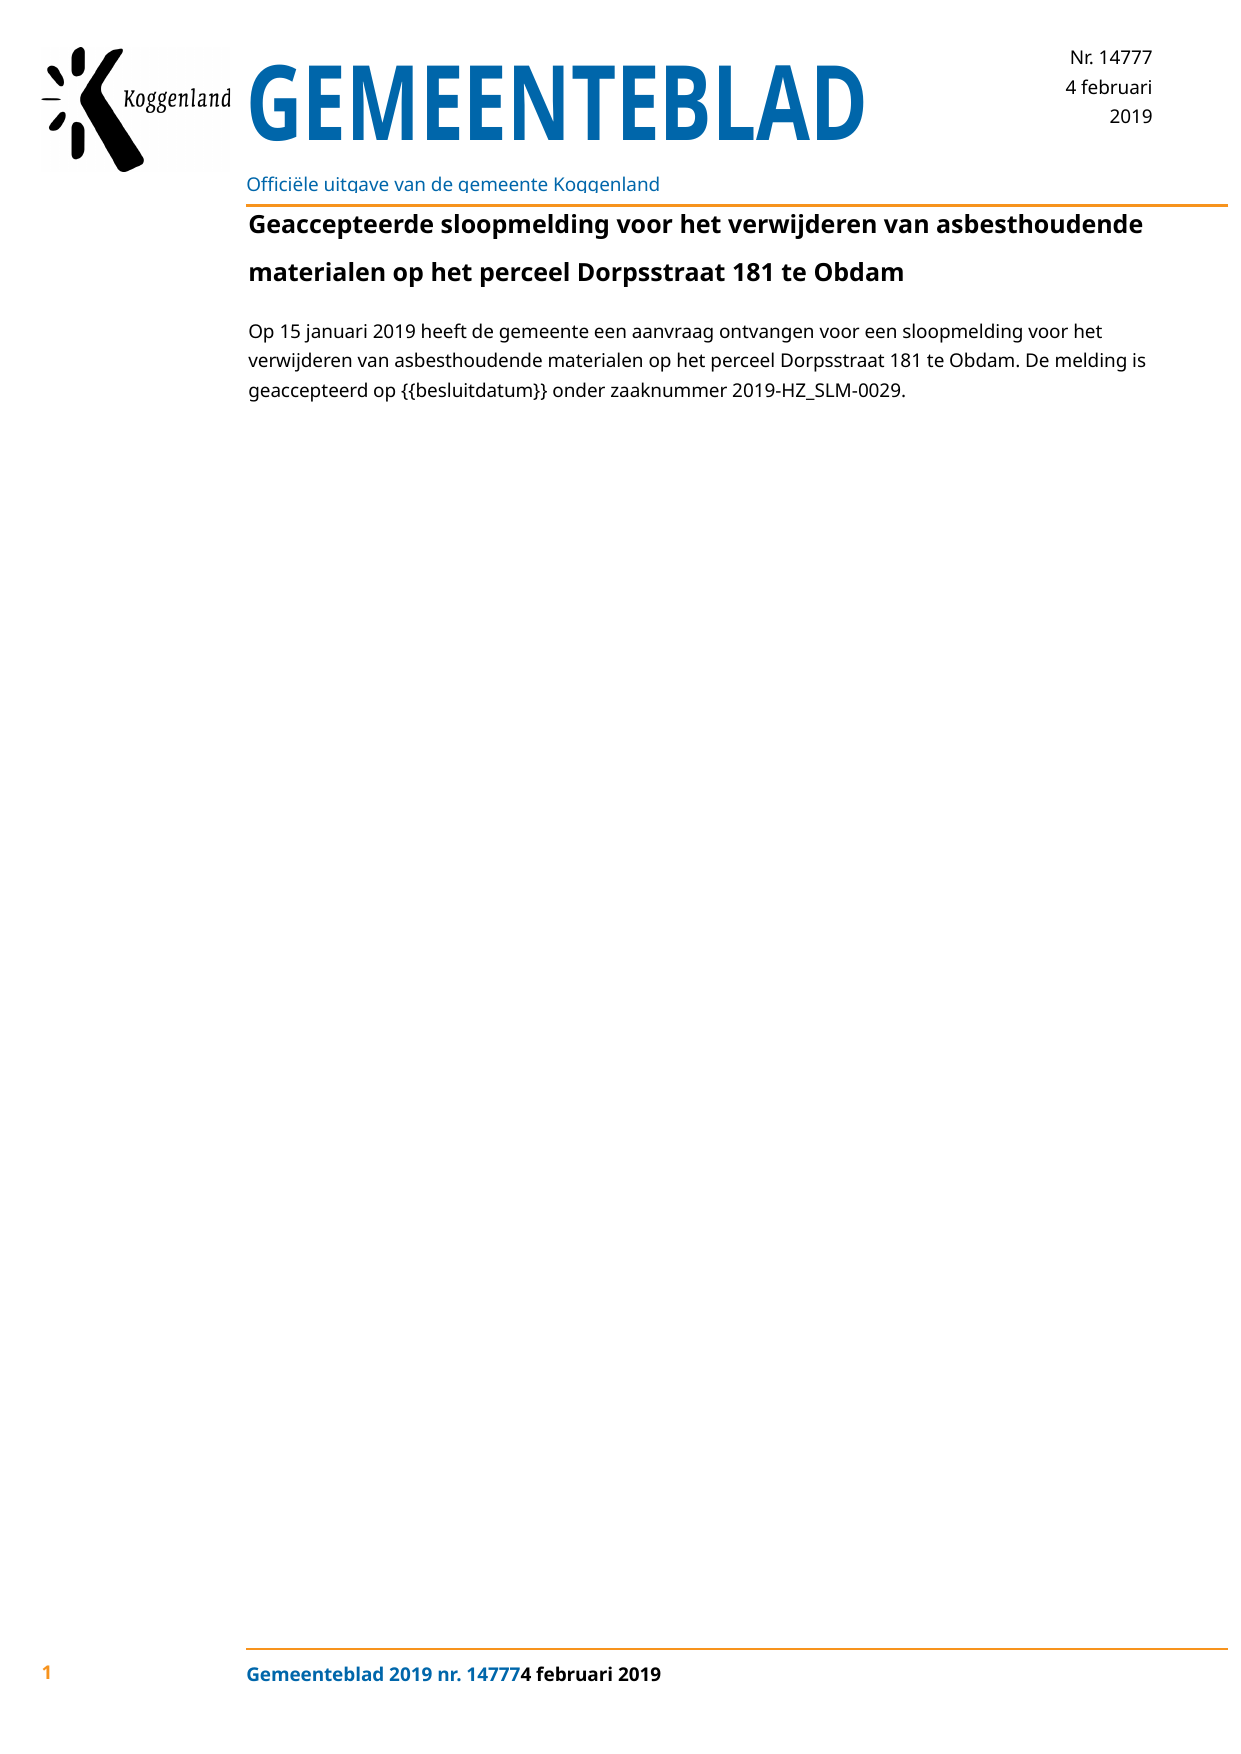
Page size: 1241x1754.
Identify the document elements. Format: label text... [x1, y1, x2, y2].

text Op 15 januari 2019 heeft de gemeente een aanvraag ontvangen voor een sloopmelding voor het verwijderen van asbesthoudende materialen op het perceel Dorpsstraat 181 te Obdam. De melding is geaccepteerd op {{besluitdatum}} onder zaaknummer 2019-HZ_SLM-0029. [248, 318, 1152, 403]
picture [41, 47, 231, 172]
text Geaccepteerde sloopmelding voor het verwijderen van asbesthoudende materialen op het perceel Dorpsstraat 181 te Obdam [248, 207, 1152, 288]
